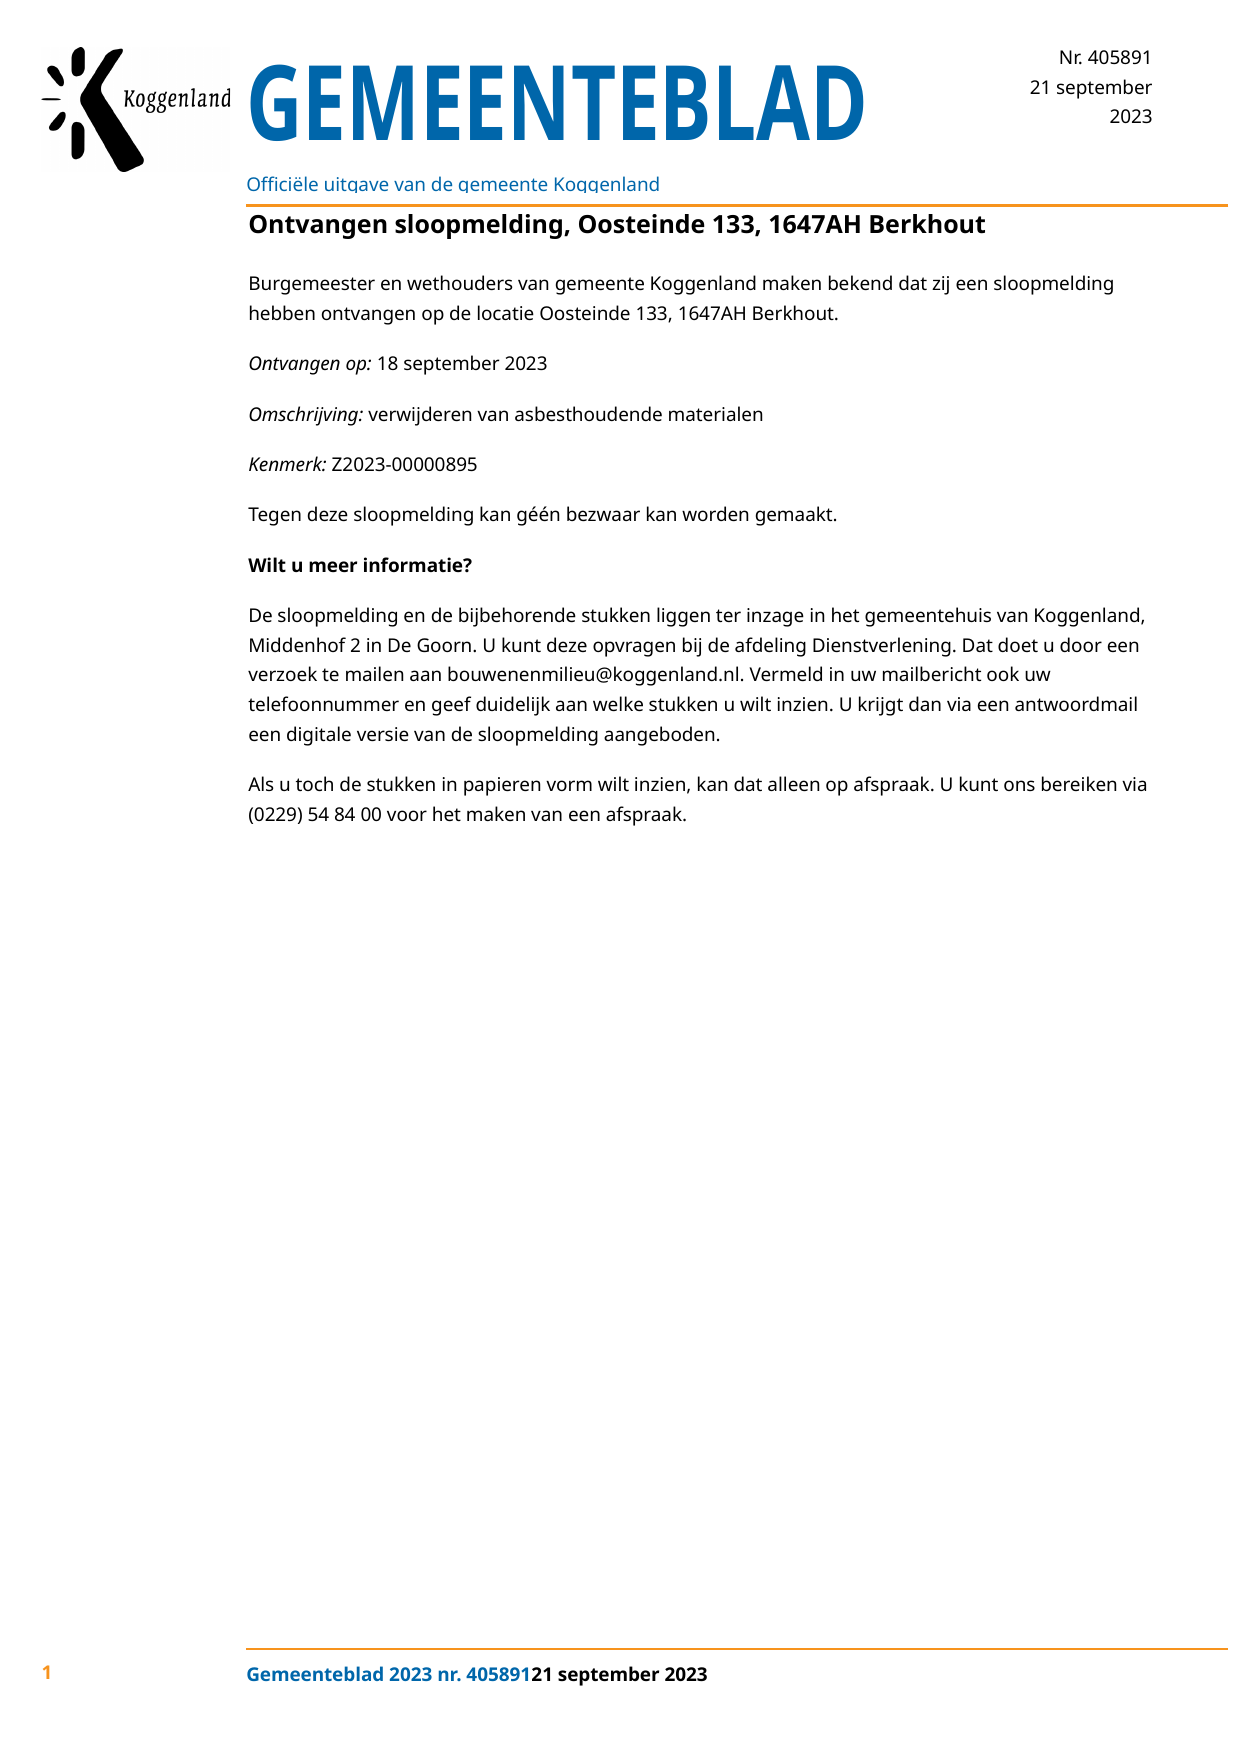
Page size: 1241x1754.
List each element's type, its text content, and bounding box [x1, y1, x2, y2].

text Als u toch de stukken in papieren vorm wilt inzien, kan dat alleen op afspraak. U kunt ons bereiken via (0229) 54 84 00 voor het maken van een afspraak. [248, 771, 1152, 826]
text Ontvangen op: 18 september 2023 [248, 350, 1152, 376]
text Tegen deze sloopmelding kan géén bezwaar kan worden gemaakt. [248, 502, 1152, 527]
text Ontvangen sloopmelding, Oosteinde 133, 1647AH Berkhout [248, 207, 1152, 241]
text Burgemeester en wethouders van gemeente Koggenland maken bekend dat zij een sloopmelding hebben ontvangen op de locatie Oosteinde 133, 1647AH Berkhout. [248, 270, 1152, 326]
text Omschrijving: verwijderen van asbesthoudende materialen [248, 401, 1152, 426]
text Wilt u meer informatie? [248, 552, 1152, 578]
picture [41, 47, 231, 172]
text Kenmerk: Z2023-00000895 [248, 451, 1152, 477]
text De sloopmelding en de bijbehorende stukken liggen ter inzage in het gemeentehuis van Koggenland, Middenhof 2 in De Goorn. U kunt deze opvragen bij de afdeling Dienstverlening. Dat doet u door een verzoek te mailen aan bouwenenmilieu@koggenland.nl. Vermeld in uw mailbericht ook uw telefoonnummer en geef duidelijk aan welke stukken u wilt inzien. U krijgt dan via een antwoordmail een digitale versie van de sloopmelding aangeboden. [248, 602, 1152, 746]
